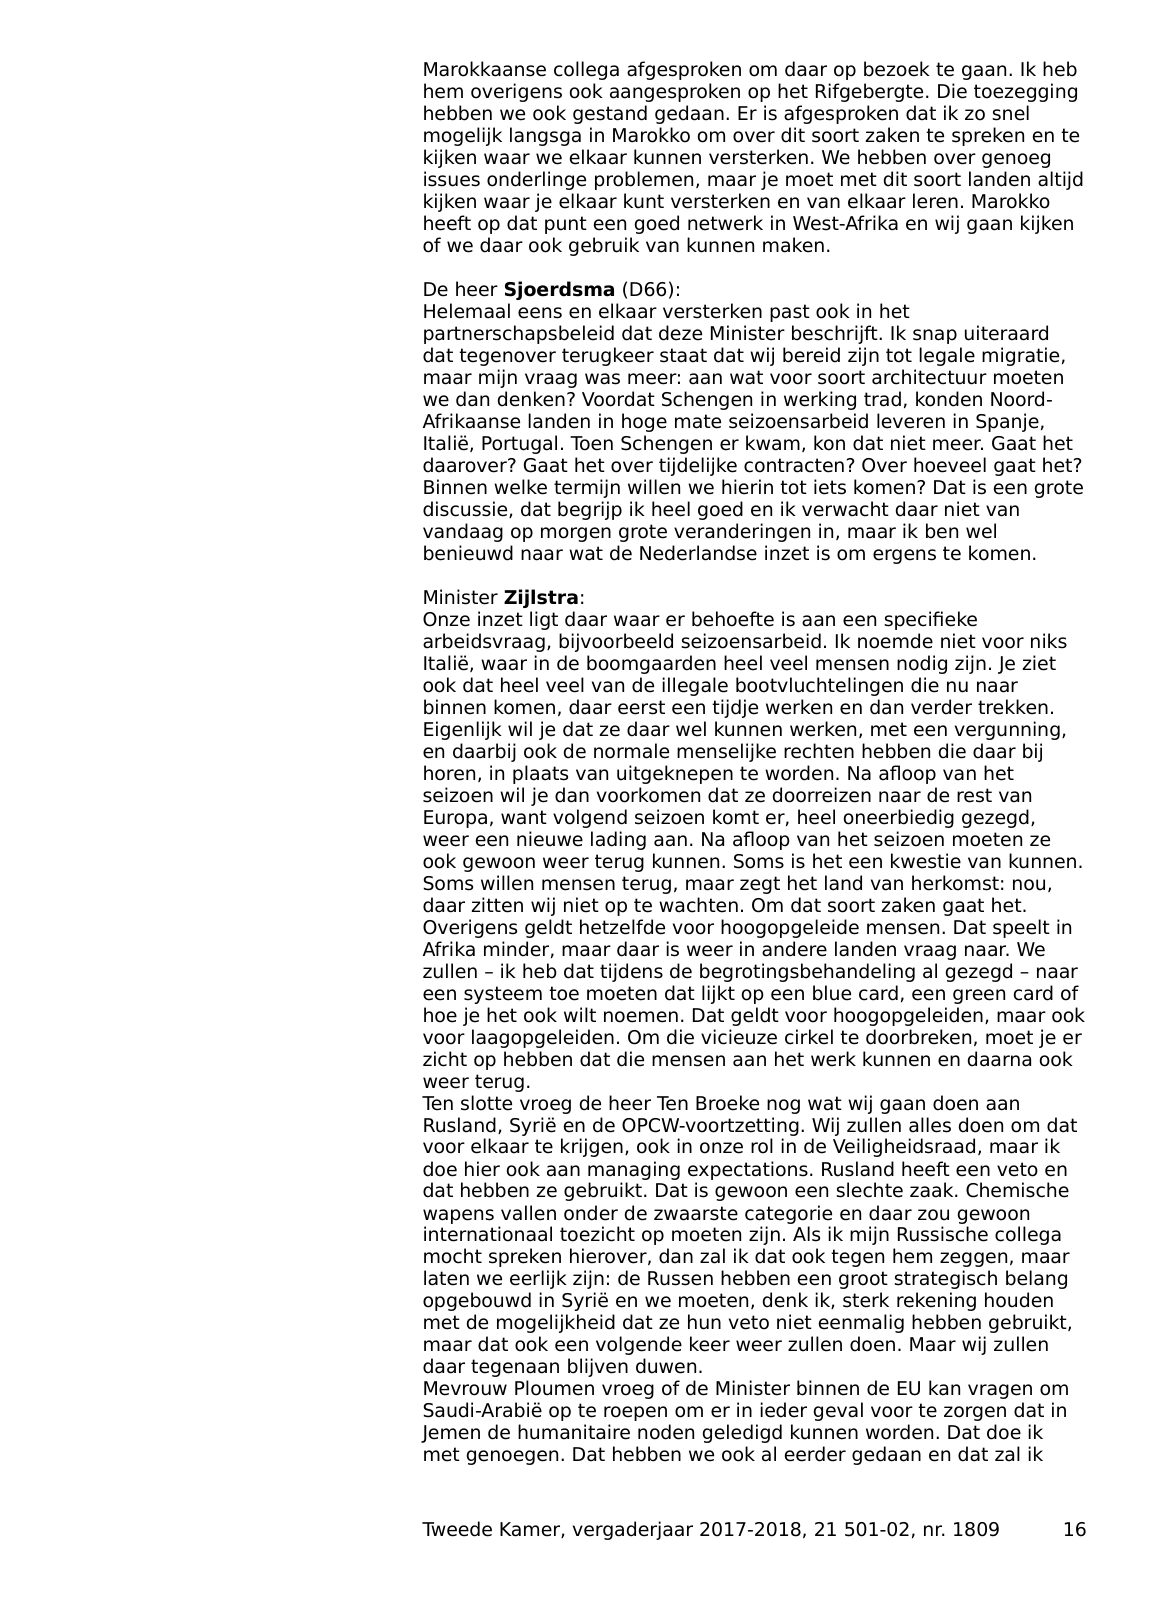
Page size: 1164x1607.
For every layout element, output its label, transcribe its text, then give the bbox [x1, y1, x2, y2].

text Minister Zijlstra: [422, 587, 1087, 609]
text Ten slotte vroeg de heer Ten Broeke nog wat wij gaan doen aan Rusland, Syrië en de OPCW-voortzetting. Wij zullen alles doen om dat voor elkaar te krijgen, ook in onze rol in de Veiligheidsraad, maar ik doe hier ook aan managing expectations. Rusland heeft een veto en dat hebben ze gebruikt. Dat is gewoon een slechte zaak. Chemische wapens vallen onder de zwaarste categorie en daar zou gewoon internationaal toezicht op moeten zijn. Als ik mijn Russische collega mocht spreken hierover, dan zal ik dat ook tegen hem zeggen, maar laten we eerlijk zijn: de Russen hebben een groot strategisch belang opgebouwd in Syrië en we moeten, denk ik, sterk rekening houden met de mogelijkheid dat ze hun veto niet eenmalig hebben gebruikt, maar dat ook een volgende keer weer zullen doen. Maar wij zullen daar tegenaan blijven duwen. [422, 1092, 1087, 1378]
text Mevrouw Ploumen vroeg of de Minister binnen de EU kan vragen om Saudi-Arabië op te roepen om er in ieder geval voor te zorgen dat in Jemen de humanitaire noden geledigd kunnen worden. Dat doe ik met genoegen. Dat hebben we ook al eerder gedaan en dat zal ik [422, 1378, 1087, 1466]
text Marokkaanse collega afgesproken om daar op bezoek te gaan. Ik heb hem overigens ook aangesproken op het Rifgebergte. Die toezegging hebben we ook gestand gedaan. Er is afgesproken dat ik zo snel mogelijk langsga in Marokko om over dit soort zaken te spreken en te kijken waar we elkaar kunnen versterken. We hebben over genoeg issues onderlinge problemen, maar je moet met dit soort landen altijd kijken waar je elkaar kunt versterken en van elkaar leren. Marokko heeft op dat punt een goed netwerk in West-Afrika en wij gaan kijken of we daar ook gebruik van kunnen maken. [422, 59, 1087, 257]
text De heer Sjoerdsma (D66): [422, 279, 1087, 301]
text Helemaal eens en elkaar versterken past ook in het partnerschapsbeleid dat deze Minister beschrijft. Ik snap uiteraard dat tegenover terugkeer staat dat wij bereid zijn tot legale migratie, maar mijn vraag was meer: aan wat voor soort architectuur moeten we dan denken? Voordat Schengen in werking trad, konden Noord-Afrikaanse landen in hoge mate seizoensarbeid leveren in Spanje, Italië, Portugal. Toen Schengen er kwam, kon dat niet meer. Gaat het daarover? Gaat het over tijdelijke contracten? Over hoeveel gaat het? Binnen welke termijn willen we hierin tot iets komen? Dat is een grote discussie, dat begrijp ik heel goed en ik verwacht daar niet van vandaag op morgen grote veranderingen in, maar ik ben wel benieuwd naar wat de Nederlandse inzet is om ergens te komen. [422, 301, 1087, 565]
text Onze inzet ligt daar waar er behoefte is aan een specifieke arbeidsvraag, bijvoorbeeld seizoensarbeid. Ik noemde niet voor niks Italië, waar in de boomgaarden heel veel mensen nodig zijn. Je ziet ook dat heel veel van de illegale bootvluchtelingen die nu naar binnen komen, daar eerst een tijdje werken en dan verder trekken. Eigenlijk wil je dat ze daar wel kunnen werken, met een vergunning, en daarbij ook de normale menselijke rechten hebben die daar bij horen, in plaats van uitgeknepen te worden. Na afloop van het seizoen wil je dan voorkomen dat ze doorreizen naar de rest van Europa, want volgend seizoen komt er, heel oneerbiedig gezegd, weer een nieuwe lading aan. Na afloop van het seizoen moeten ze ook gewoon weer terug kunnen. Soms is het een kwestie van kunnen. Soms willen mensen terug, maar zegt het land van herkomst: nou, daar zitten wij niet op te wachten. Om dat soort zaken gaat het. Overigens geldt hetzelfde voor hoogopgeleide mensen. Dat speelt in Afrika minder, maar daar is weer in andere landen vraag naar. We zullen – ik heb dat tijdens de begrotingsbehandeling al gezegd – naar een systeem toe moeten dat lijkt op een blue card, een green card of hoe je het ook wilt noemen. Dat geldt voor hoogopgeleiden, maar ook voor laagopgeleiden. Om die vicieuze cirkel te doorbreken, moet je er zicht op hebben dat die mensen aan het werk kunnen en daarna ook weer terug. [422, 609, 1087, 1092]
